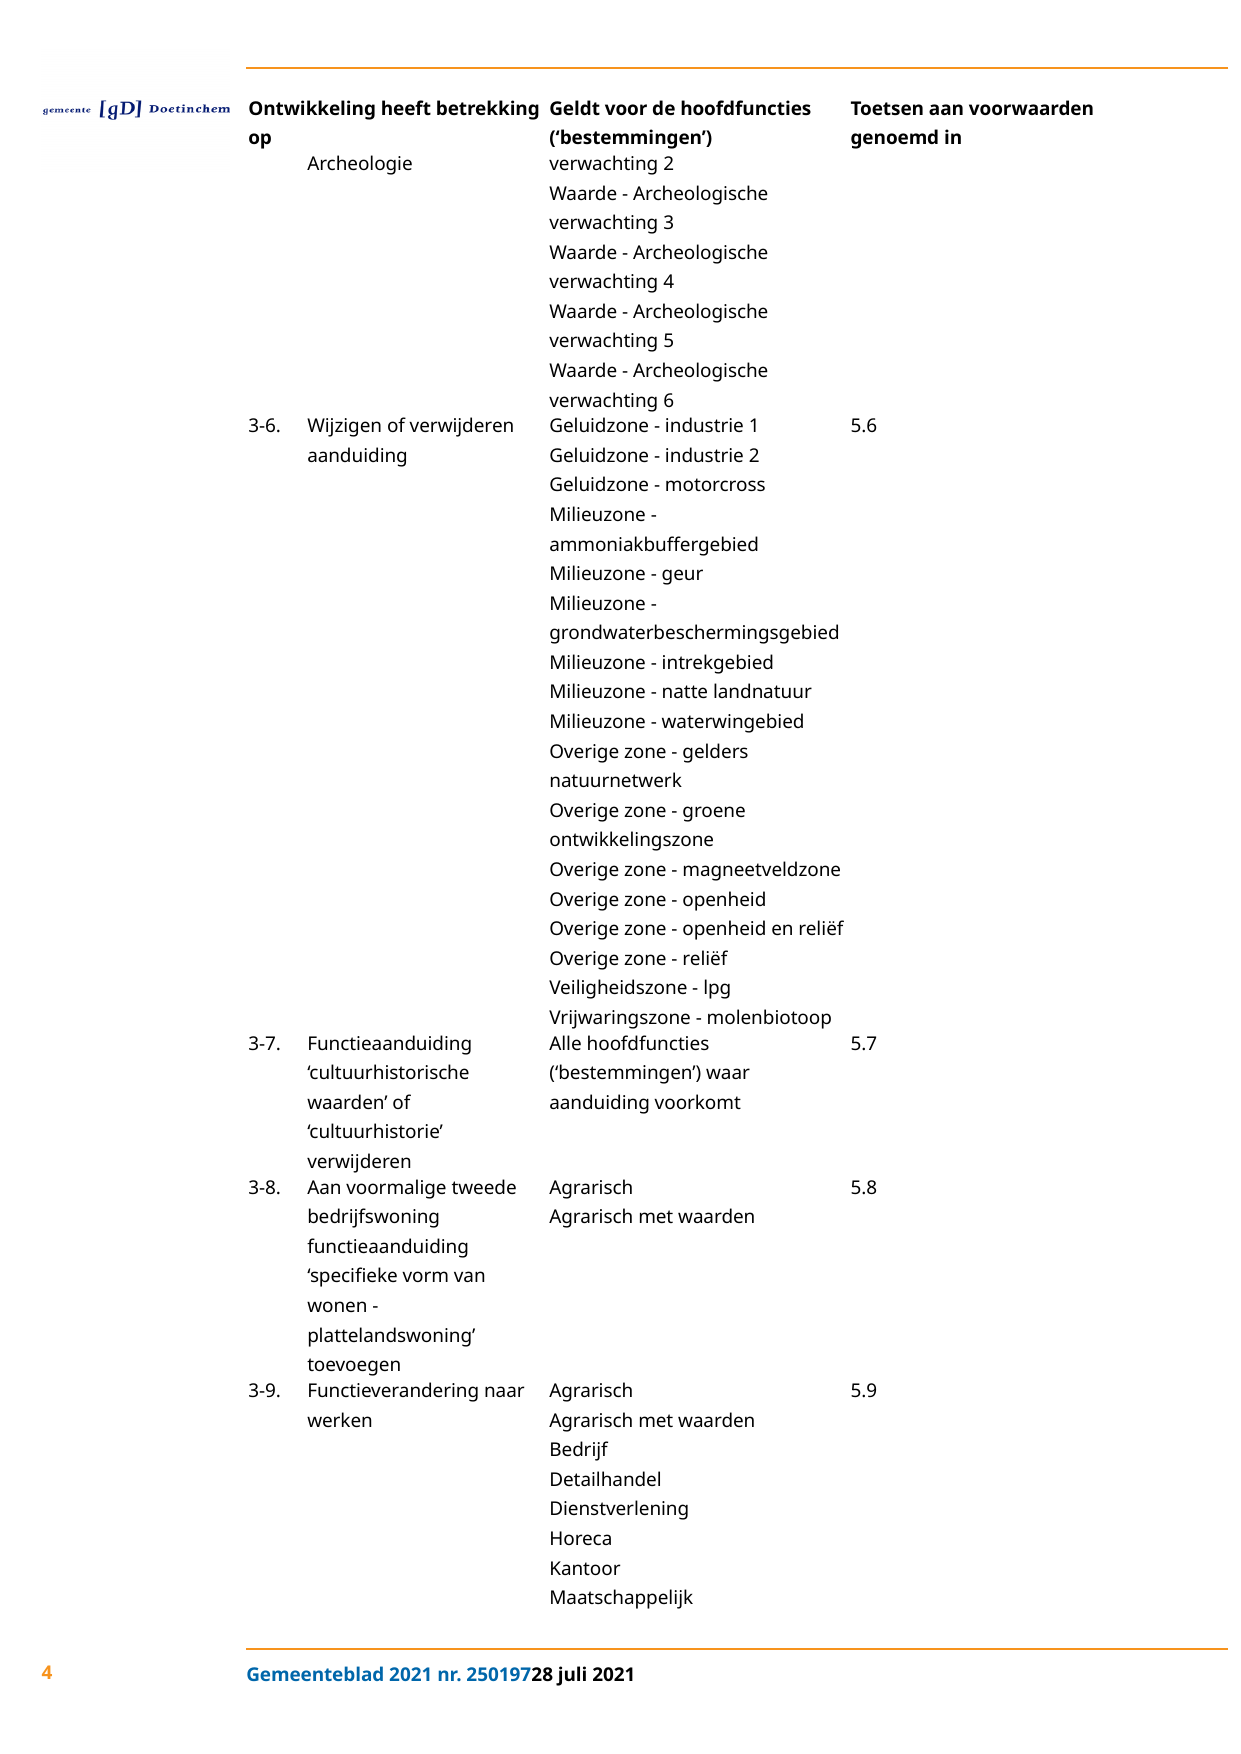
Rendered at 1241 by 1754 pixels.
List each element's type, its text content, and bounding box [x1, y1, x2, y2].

table_cell 5.7 [850, 1030, 1152, 1174]
table_cell Alle hoofdfuncties (‘bestemmingen’) waar aanduiding voorkomt [549, 1030, 850, 1174]
table_cell Aan voormalige tweede bedrijfswoning functieaanduiding ‘specifieke vorm van wonen - plattelandswoning’ toevoegen [248, 1174, 549, 1377]
table_cell Functieaanduiding ‘cultuurhistorische waarden’ of ‘cultuurhistorie’ verwijderen [248, 1030, 549, 1174]
table_cell [850, 150, 1152, 412]
table_cell Wijzigen of verwijderen aanduiding [248, 413, 549, 1030]
table_cell 5.8 [850, 1174, 1152, 1377]
table_cell verwachting 2 Waarde - Archeologische verwachting 3 Waarde - Archeologische verwachting 4 Waarde - Archeologische verwachting 5 Waarde - Archeologische verwachting 6 [549, 150, 850, 412]
table_cell Agrarisch Agrarisch met waarden [549, 1174, 850, 1377]
table_cell - Archeologie [248, 150, 549, 412]
table_cell 5.6 [850, 413, 1152, 1030]
table_cell Geluidzone - industrie 1 Geluidzone - industrie 2 Geluidzone - motorcross Milieuzone - ammoniakbuffergebied Milieuzone - geur Milieuzone - grondwaterbeschermingsgebied Milieuzone - intrekgebied Milieuzone - natte landnatuur Milieuzone - waterwingebied Overige zone - gelders natuurnetwerk Overige zone - groene ontwikkelingszone Overige zone - magneetveldzone Overige zone - openheid Overige zone - openheid en reliëf Overige zone - reliëf Veiligheidszone - lpg Vrijwaringszone - molenbiotoop [549, 413, 850, 1030]
table_header Geldt voor de hoofdfuncties (‘bestemmingen’) [549, 95, 850, 150]
table_cell 5.9 [850, 1377, 1152, 1610]
table_cell Functieverandering naar werken [248, 1377, 549, 1610]
table_header Ontwikkeling heeft betrekking op [248, 95, 549, 150]
table_header Toetsen aan voorwaarden genoemd in [850, 95, 1152, 150]
table_cell Agrarisch Agrarisch met waarden Bedrijf Detailhandel Dienstverlening Horeca Kantoor Maatschappelijk [549, 1377, 850, 1610]
picture [41, 47, 231, 172]
